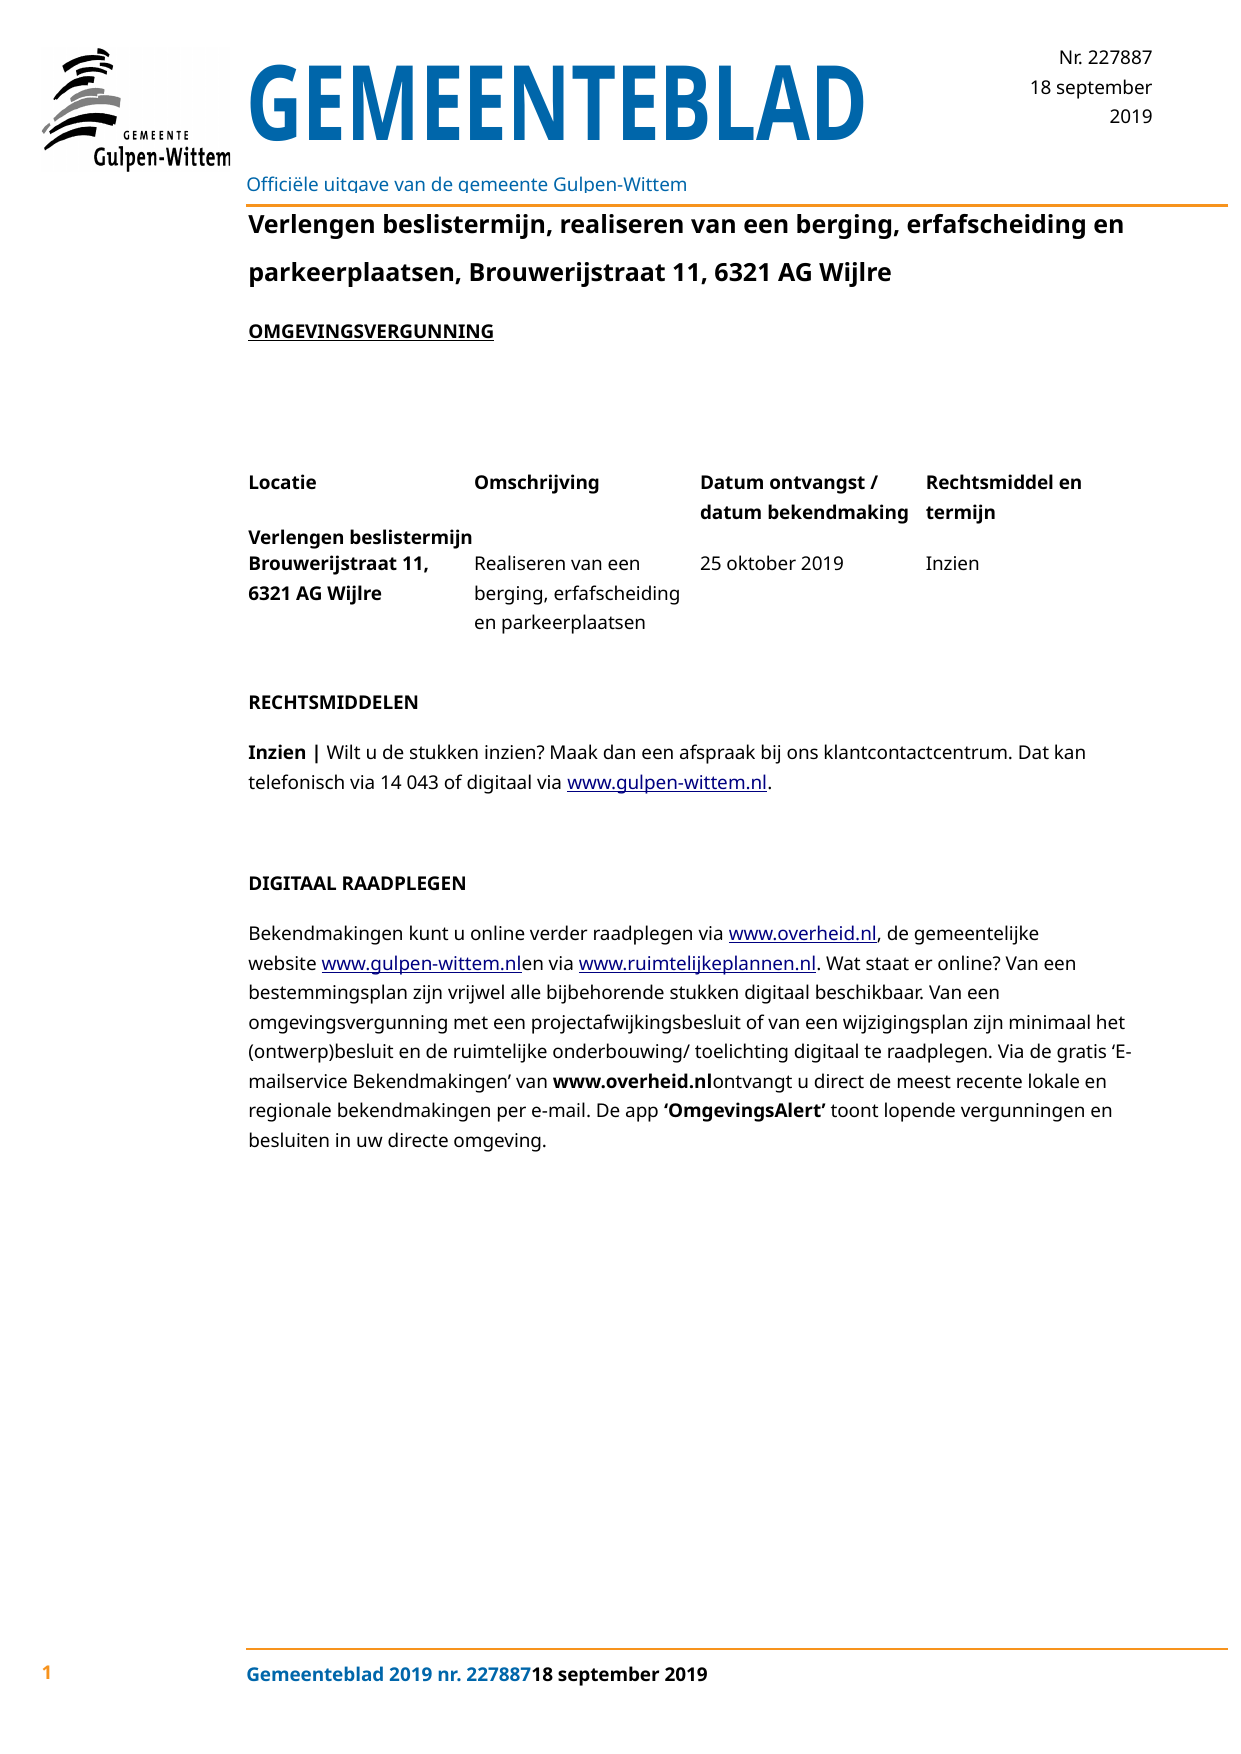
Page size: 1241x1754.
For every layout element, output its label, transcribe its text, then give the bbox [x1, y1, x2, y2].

table_header Rechtsmiddel en termijn [926, 469, 1152, 524]
table_header Datum ontvangst / datum bekendmaking [700, 469, 926, 524]
table_header Locatie [248, 469, 474, 524]
table_cell Realiseren van een berging, erfafscheiding en parkeerplaatsen [474, 550, 700, 635]
text Inzien | Wilt u de stukken inzien? Maak dan een afspraak bij ons klantcontactcentrum. Dat kan telefonisch via 14 043 of digitaal via www.gulpen-wittem.nl. [248, 739, 1152, 794]
picture [41, 47, 231, 172]
text RECHTSMIDDELEN [248, 689, 1152, 714]
table_header Omschrijving [474, 469, 700, 524]
table_cell [700, 525, 926, 550]
table_cell [926, 525, 1152, 550]
table_cell [474, 525, 700, 550]
table_cell Brouwerijstraat 11, 6321 AG Wijlre [248, 550, 474, 635]
text OMGEVINGSVERGUNNING [248, 318, 1152, 344]
text Verlengen beslistermijn, realiseren van een berging, erfafscheiding en parkeerplaatsen, Brouwerijstraat 11, 6321 AG Wijlre [248, 207, 1152, 288]
text Bekendmakingen kunt u online verder raadplegen via www.overheid.nl, de gemeentelijke website www.gulpen-wittem.nlen via www.ruimtelijkeplannen.nl. Wat staat er online? Van een bestemmingsplan zijn vrijwel alle bijbehorende stukken digitaal beschikbaar. Van een omgevingsvergunning met een projectafwijkingsbesluit of van een wijzigingsplan zijn minimaal het (ontwerp)besluit en de ruimtelijke onderbouwing/ toelichting digitaal te raadplegen. Via de gratis ‘E-mailservice Bekendmakingen’ van www.overheid.nlontvangt u direct de meest recente lokale en regionale bekendmakingen per e-mail. De app ‘OmgevingsAlert’ toont lopende vergunningen en besluiten in uw directe omgeving. [248, 920, 1152, 1153]
table_cell Verlengen beslistermijn [248, 525, 474, 550]
text DIGITAAL RAADPLEGEN [248, 870, 1152, 895]
table_cell Inzien [926, 550, 1152, 635]
table_cell 25 oktober 2019 [700, 550, 926, 635]
